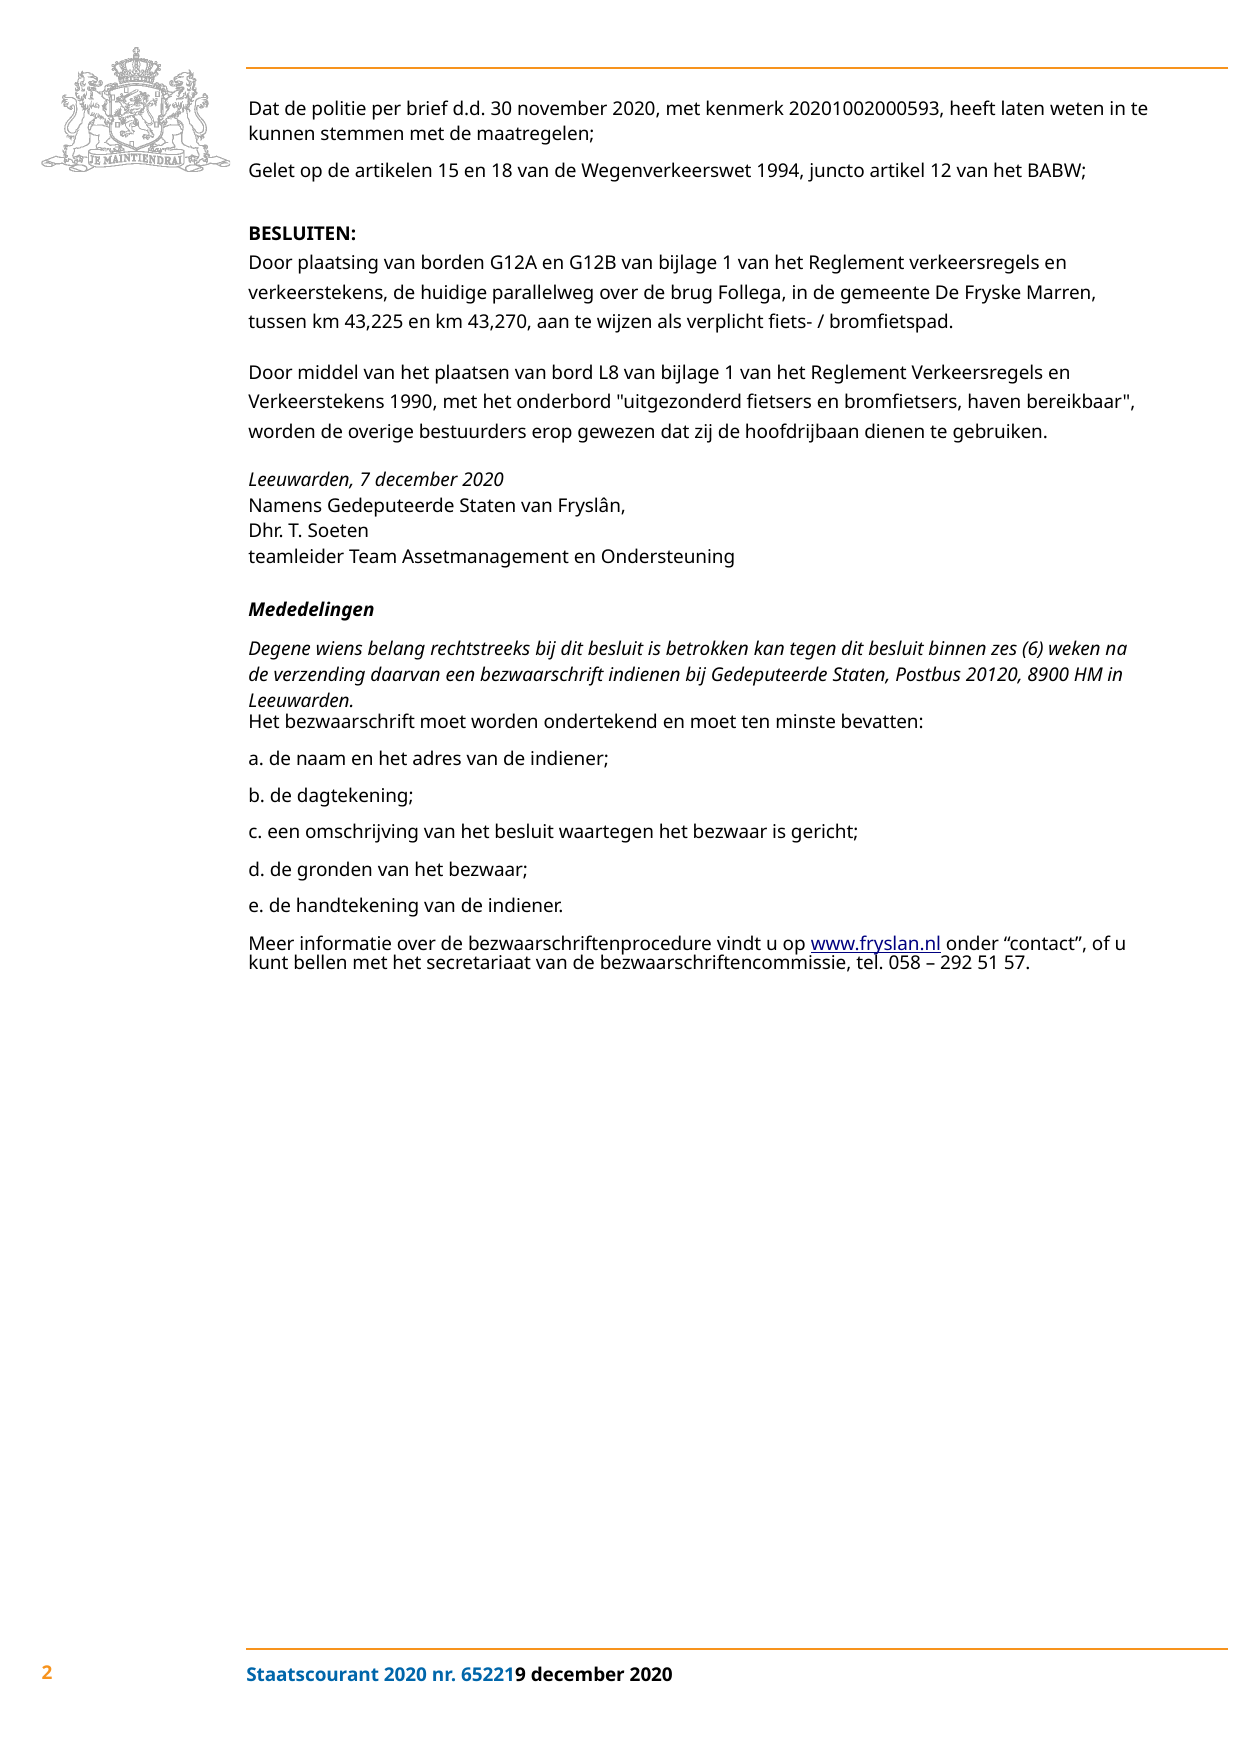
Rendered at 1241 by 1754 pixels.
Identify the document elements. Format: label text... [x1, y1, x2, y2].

text teamleider Team Assetmanagement en Ondersteuning [248, 543, 1152, 569]
text BESLUITEN: [248, 220, 1152, 246]
text Gelet op de artikelen 15 en 18 van de Wegenverkeerswet 1994, juncto artikel 12 van het BABW; [248, 157, 1152, 183]
picture [41, 47, 231, 172]
text Het bezwaarschrift moet worden ondertekend en moet ten minste bevatten: [248, 713, 1152, 732]
text Leeuwarden, 7 december 2020 [248, 466, 1152, 492]
text Door middel van het plaatsen van bord L8 van bijlage 1 van het Reglement Verkeersregels en Verkeerstekens 1990, met het onderbord "uitgezonderd fietsers en bromfietsers, haven bereikbaar", worden de overige bestuurders erop gewezen dat zij de hoofdrijbaan dienen te gebruiken. [248, 359, 1152, 444]
text b. de dagtekening; [248, 787, 1152, 806]
text Dhr. T. Soeten [248, 517, 1152, 543]
text c. een omschrijving van het besluit waartegen het bezwaar is gericht; [248, 823, 1152, 843]
text a. de naam en het adres van de indiener; [248, 749, 1152, 769]
text d. de gronden van het bezwaar; [248, 861, 1152, 880]
text Degene wiens belang rechtstreeks bij dit besluit is betrokken kan tegen dit besluit binnen zes (6) weken na de verzending daarvan een bezwaarschrift indienen bij Gedeputeerde Staten, Postbus 20120, 8900 HM in Leeuwarden. [248, 635, 1152, 713]
text Namens Gedeputeerde Staten van Fryslân, [248, 492, 1152, 517]
text Mededelingen [248, 596, 1152, 622]
text Dat de politie per brief d.d. 30 november 2020, met kenmerk 20201002000593, heeft laten weten in te kunnen stemmen met de maatregelen; [248, 95, 1152, 146]
text Door plaatsing van borden G12A en G12B van bijlage 1 van het Reglement verkeersregels en verkeerstekens, de huidige parallelweg over de brug Follega, in de gemeente De Fryske Marren, tussen km 43,225 en km 43,270, aan te wijzen als verplicht fiets- / bromfietspad. [248, 249, 1152, 334]
text Meer informatie over de bezwaarschriftenprocedure vindt u op www.fryslan.nl onder “contact”, of u kunt bellen met het secretariaat van de bezwaarschriftencommissie, tel. 058 – 292 51 57. [248, 934, 1152, 973]
text e. de handtekening van de indiener. [248, 897, 1152, 917]
